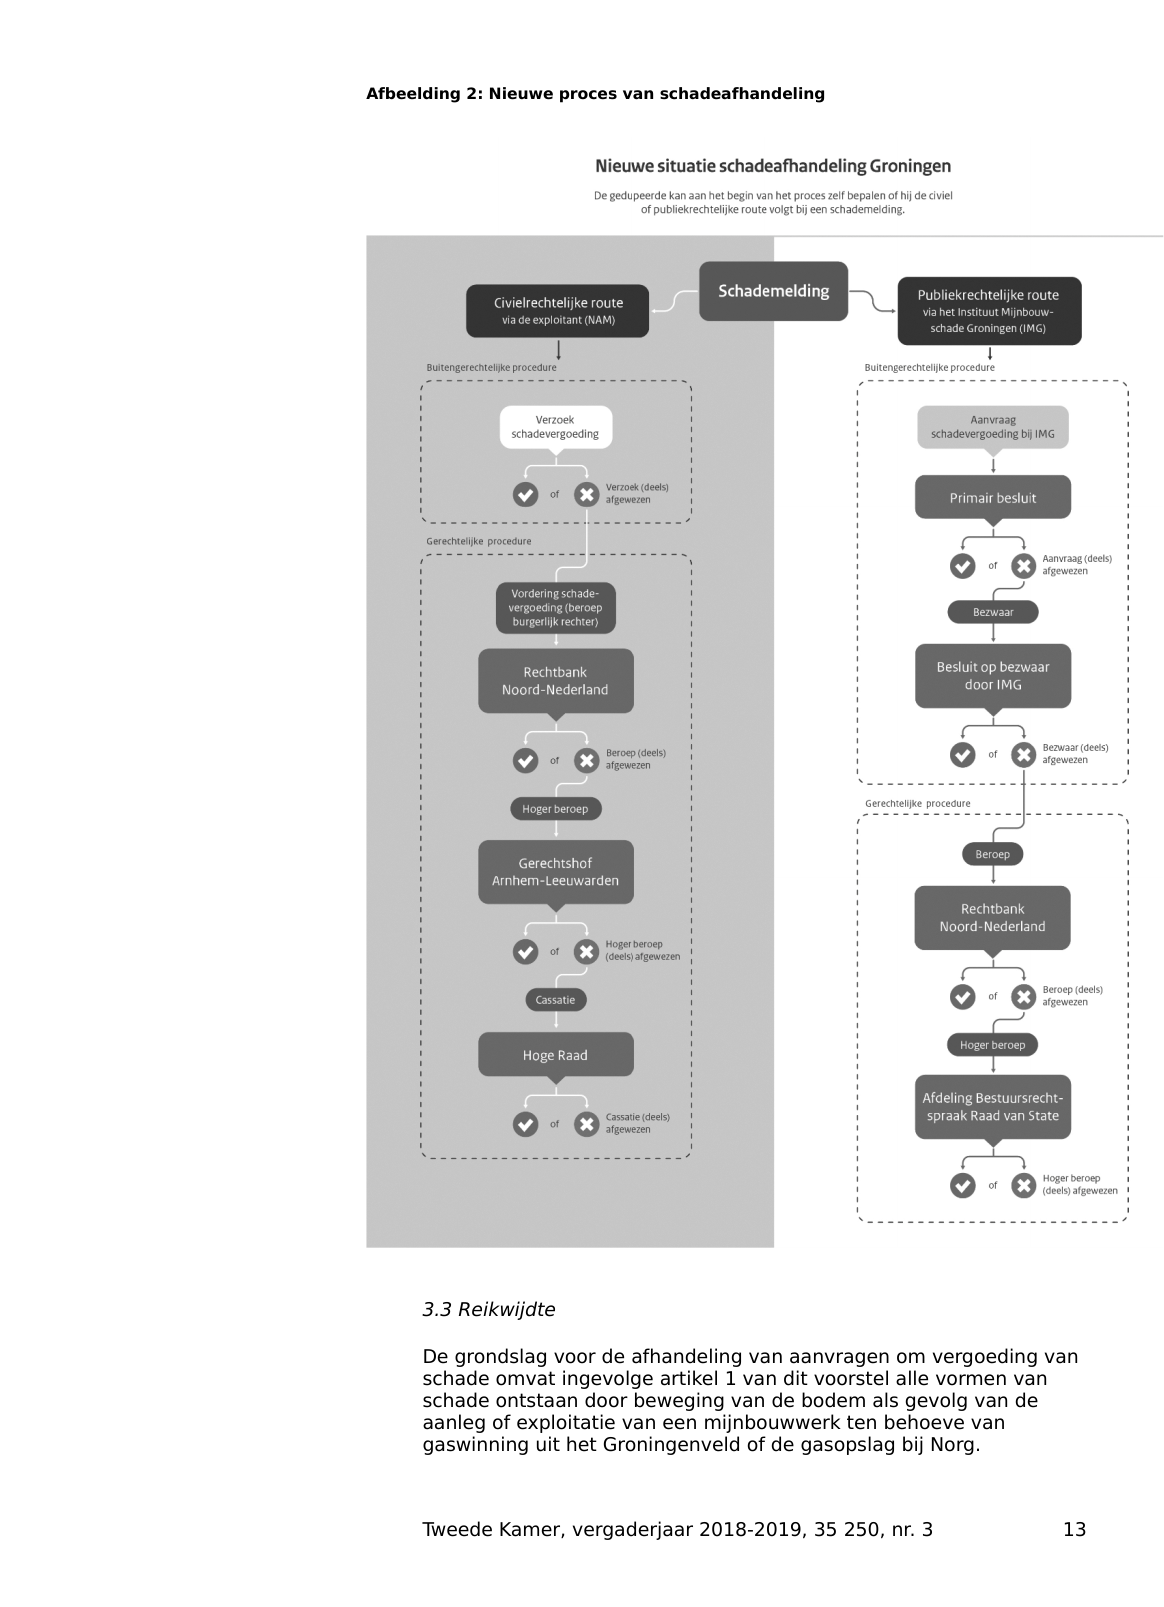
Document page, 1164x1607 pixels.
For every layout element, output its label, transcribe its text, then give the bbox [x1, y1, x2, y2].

text Afbeelding 2: Nieuwe proces van schadeafhandeling [366, 85, 1163, 103]
picture [366, 137, 1164, 1248]
text De grondslag voor de afhandeling van aanvragen om vergoeding van schade omvat ingevolge artikel 1 van dit voorstel alle vormen van schade ontstaan door beweging van de bodem als gevolg van de aanleg of exploitatie van een mijnbouwwerk ten behoeve van gaswinning uit het Groningenveld of de gasopslag bij Norg. [422, 1346, 1087, 1456]
subtitle 3.3 Reikwijdte [422, 1299, 1087, 1321]
